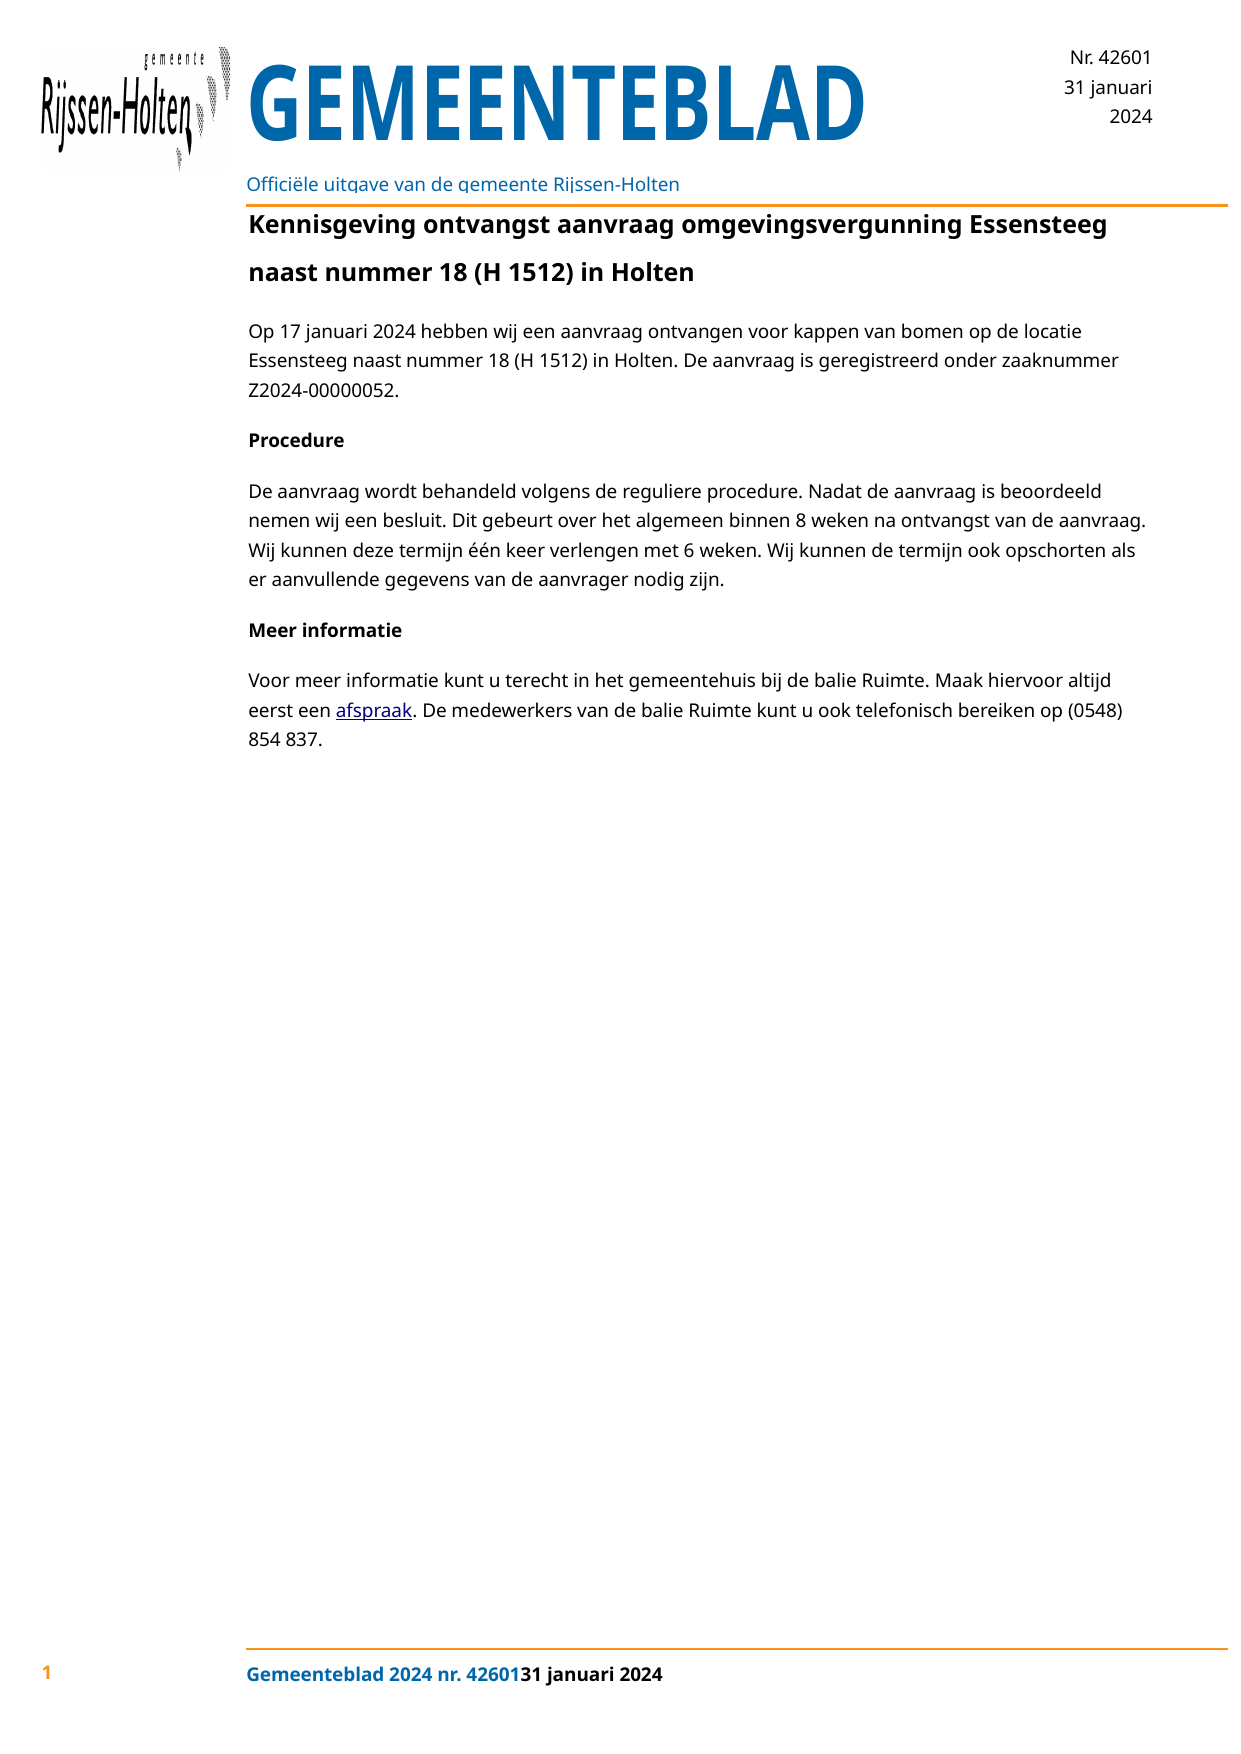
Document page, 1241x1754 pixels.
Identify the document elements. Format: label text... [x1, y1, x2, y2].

text Meer informatie [248, 617, 1152, 643]
text Procedure [248, 427, 1152, 453]
text Op 17 januari 2024 hebben wij een aanvraag ontvangen voor kappen van bomen op de locatie Essensteeg naast nummer 18 (H 1512) in Holten. De aanvraag is geregistreerd onder zaaknummer Z2024-00000052. [248, 318, 1152, 403]
picture [41, 47, 231, 172]
text Voor meer informatie kunt u terecht in het gemeentehuis bij de balie Ruimte. Maak hiervoor altijd eerst een afspraak. De medewerkers van de balie Ruimte kunt u ook telefonisch bereiken op (0548) 854 837. [248, 667, 1152, 752]
text De aanvraag wordt behandeld volgens de reguliere procedure. Nadat de aanvraag is beoordeeld nemen wij een besluit. Dit gebeurt over het algemeen binnen 8 weken na ontvangst van de aanvraag. Wij kunnen deze termijn één keer verlengen met 6 weken. Wij kunnen de termijn ook opschorten als er aanvullende gegevens van de aanvrager nodig zijn. [248, 478, 1152, 592]
text Kennisgeving ontvangst aanvraag omgevingsvergunning Essensteeg naast nummer 18 (H 1512) in Holten [248, 207, 1152, 288]
